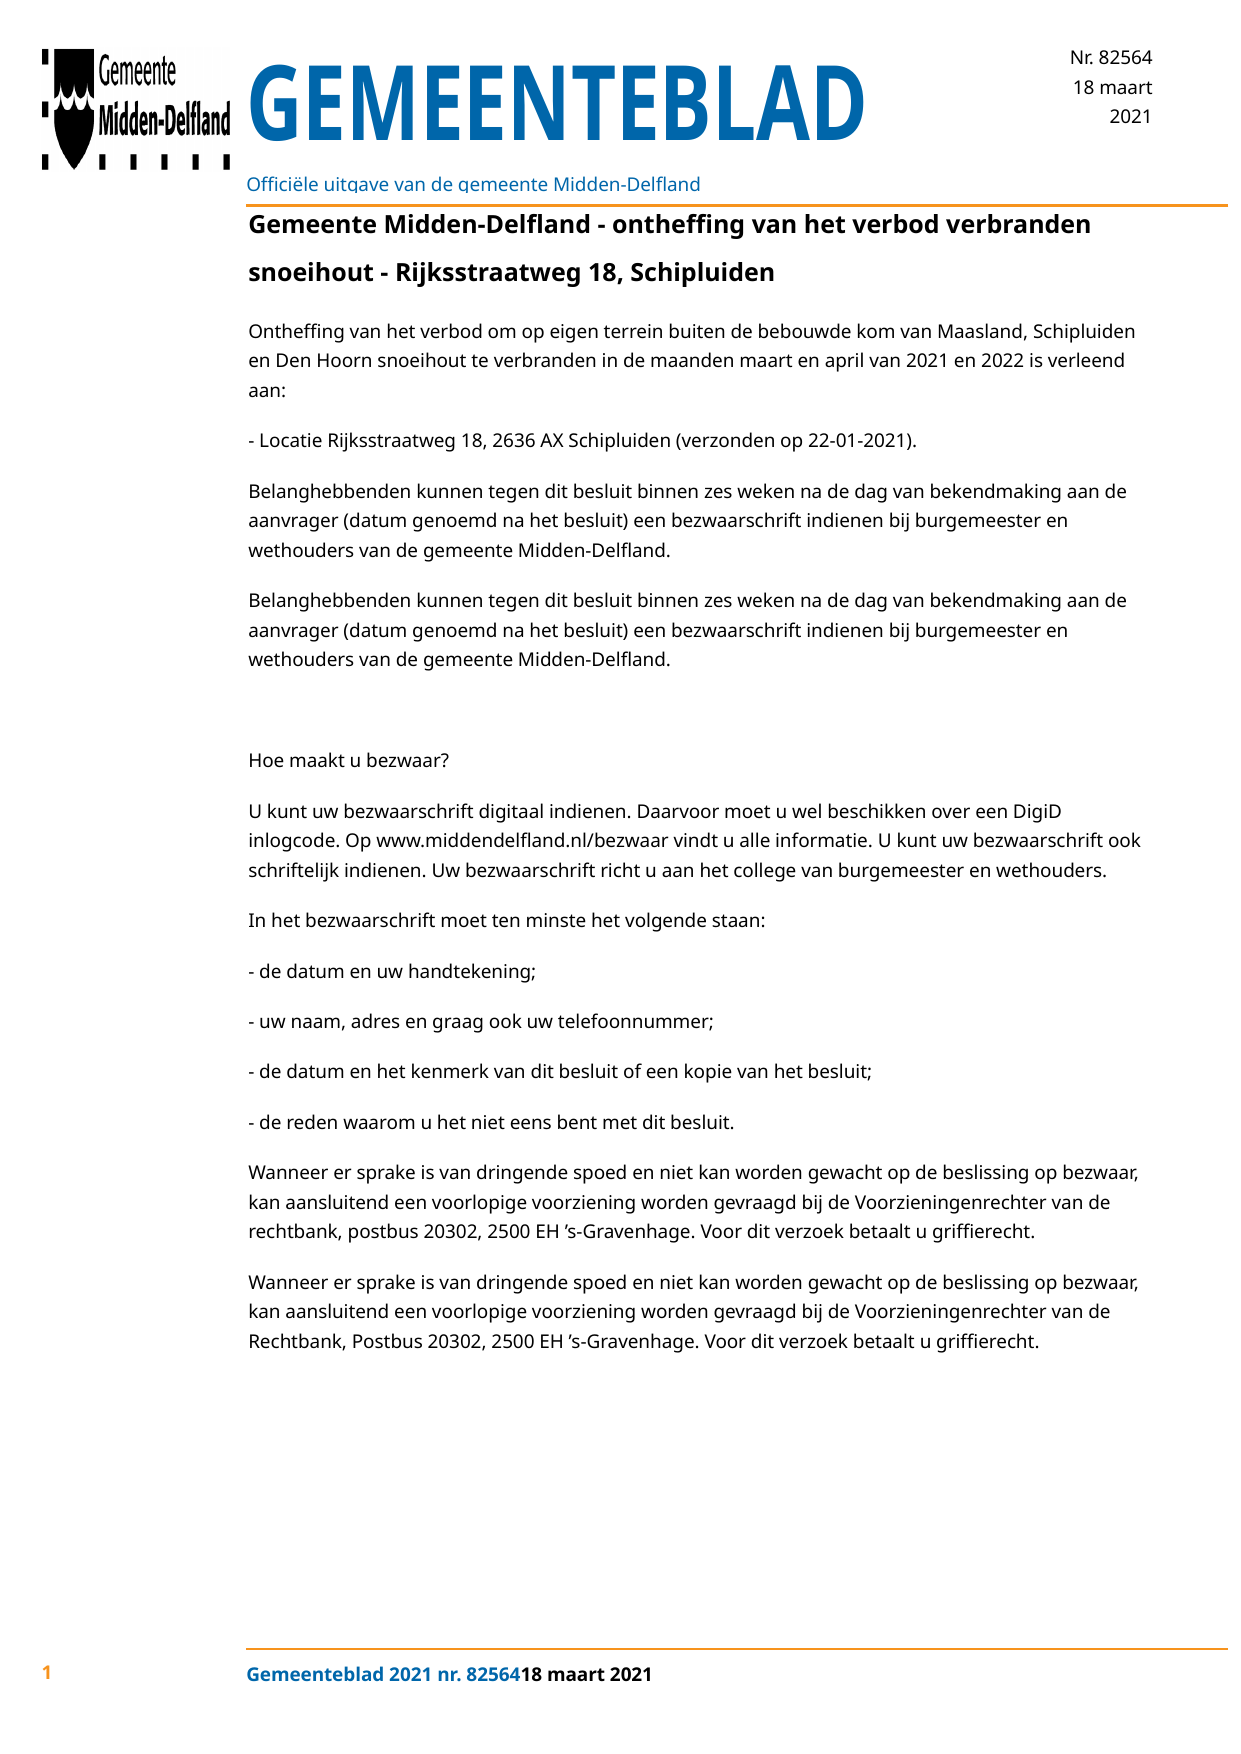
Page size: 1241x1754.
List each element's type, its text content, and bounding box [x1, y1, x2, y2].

text Gemeente Midden-Delfland - ontheffing van het verbod verbranden snoeihout - Rijksstraatweg 18, Schipluiden [248, 207, 1152, 288]
text Wanneer er sprake is van dringende spoed en niet kan worden gewacht op de beslissing op bezwaar, kan aansluitend een voorlopige voorziening worden gevraagd bij de Voorzieningenrechter van de Rechtbank, Postbus 20302, 2500 EH ’s-Gravenhage. Voor dit verzoek betaalt u griffierecht. [248, 1269, 1152, 1354]
text U kunt uw bezwaarschrift digitaal indienen. Daarvoor moet u wel beschikken over een DigiD inlogcode. Op www.middendelfland.nl/bezwaar vindt u alle informatie. U kunt uw bezwaarschrift ook schriftelijk indienen. Uw bezwaarschrift richt u aan het college van burgemeester en wethouders. [248, 798, 1152, 883]
text - uw naam, adres en graag ook uw telefoonnummer; [248, 1008, 1152, 1034]
text Hoe maakt u bezwaar? [248, 747, 1152, 773]
text In het bezwaarschrift moet ten minste het volgende staan: [248, 907, 1152, 933]
text Belanghebbenden kunnen tegen dit besluit binnen zes weken na de dag van bekendmaking aan de aanvrager (datum genoemd na het besluit) een bezwaarschrift indienen bij burgemeester en wethouders van de gemeente Midden-Delfland. [248, 478, 1152, 563]
text - de datum en uw handtekening; [248, 958, 1152, 984]
text - de datum en het kenmerk van dit besluit of een kopie van het besluit; [248, 1059, 1152, 1084]
text - de reden waarom u het niet eens bent met dit besluit. [248, 1109, 1152, 1135]
text - Locatie Rijksstraatweg 18, 2636 AX Schipluiden (verzonden op 22-01-2021). [248, 427, 1152, 453]
text Belanghebbenden kunnen tegen dit besluit binnen zes weken na de dag van bekendmaking aan de aanvrager (datum genoemd na het besluit) een bezwaarschrift indienen bij burgemeester en wethouders van de gemeente Midden-Delfland. [248, 587, 1152, 672]
text Ontheffing van het verbod om op eigen terrein buiten de bebouwde kom van Maasland, Schipluiden en Den Hoorn snoeihout te verbranden in de maanden maart en april van 2021 en 2022 is verleend aan: [248, 318, 1152, 403]
picture [41, 47, 231, 172]
text ​ [248, 697, 1152, 723]
text ​Wanneer er sprake is van dringende spoed en niet kan worden gewacht op de beslissing op bezwaar, kan aansluitend een voorlopige voorziening worden gevraagd bij de Voorzieningenrechter van de rechtbank, postbus 20302, 2500 EH ’s-Gravenhage. Voor dit verzoek betaalt u griffierecht. [248, 1159, 1152, 1244]
